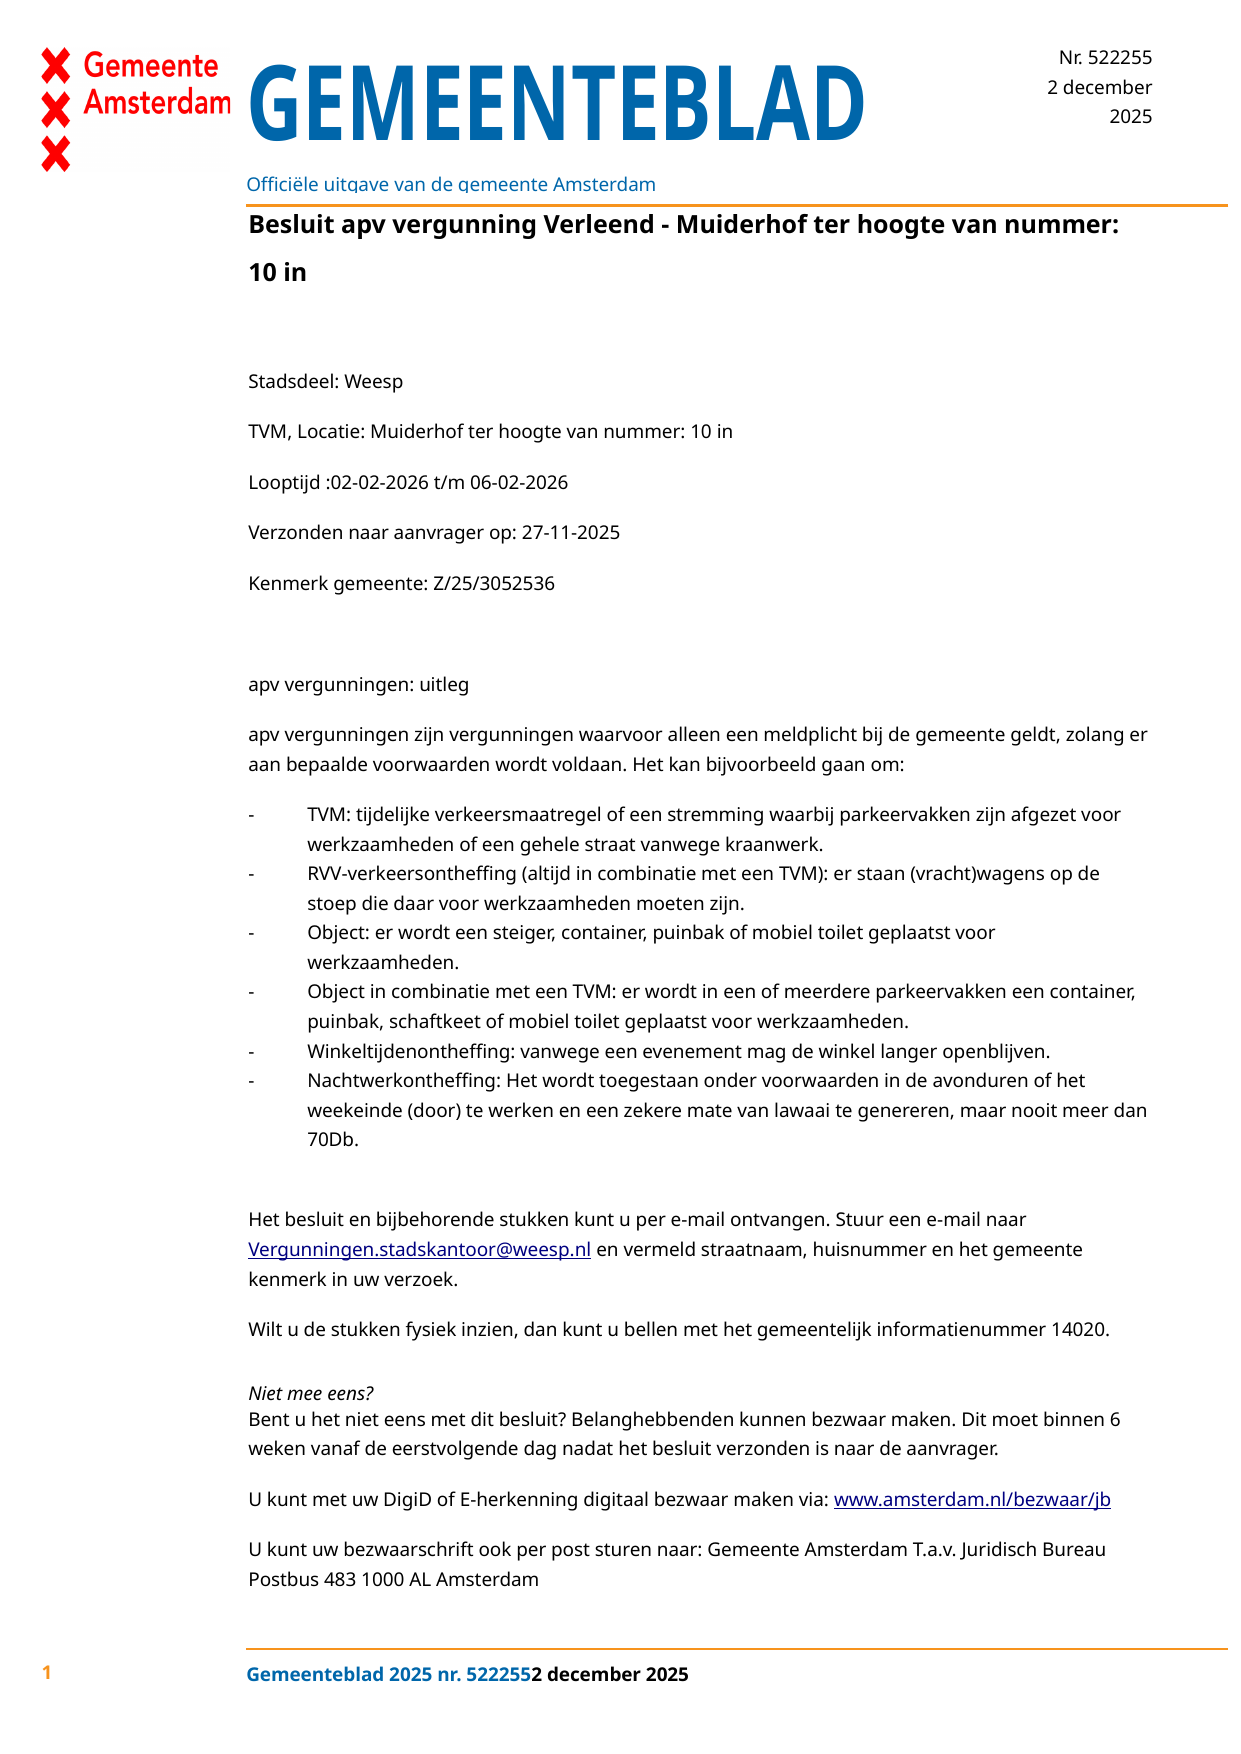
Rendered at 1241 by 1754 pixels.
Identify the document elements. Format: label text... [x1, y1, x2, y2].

text Wilt u de stukken fysiek inzien, dan kunt u bellen met het gemeentelijk informatienummer 14020. [248, 1316, 1152, 1342]
text U kunt met uw DigiD of E-herkenning digitaal bezwaar maken via: www.amsterdam.nl/bezwaar/jb [248, 1486, 1152, 1512]
list TVM: tijdelijke verkeersmaatregel of een stremming waarbij parkeervakken zijn afgezet voor werkzaamheden of een gehele straat vanwege kraanwerk. [248, 801, 1152, 857]
text Bent u het niet eens met dit besluit? Belanghebbenden kunnen bezwaar maken. Dit moet binnen 6 weken vanaf de eerstvolgende dag nadat het besluit verzonden is naar de aanvrager. [248, 1406, 1152, 1461]
text Besluit apv vergunning Verleend - Muiderhof ter hoogte van nummer: 10 in [248, 207, 1152, 288]
text apv vergunningen: uitleg [248, 671, 1152, 697]
text Verzonden naar aanvrager op: 27-11-2025 [248, 519, 1152, 545]
list Object: er wordt een steiger, container, puinbak of mobiel toilet geplaatst voor werkzaamheden. [248, 919, 1152, 975]
text Niet mee eens? [248, 1380, 1152, 1406]
text Het besluit en bijbehorende stukken kunt u per e-mail ontvangen. Stuur een e-mail naar Vergunningen.stadskantoor@weesp.nl en vermeld straatnaam, huisnummer en het gemeente kenmerk in uw verzoek. [248, 1207, 1152, 1292]
text Kenmerk gemeente: Z/25/3052536 [248, 570, 1152, 596]
list Winkeltijdenontheffing: vanwege een evenement mag de winkel langer openblijven. [248, 1038, 1152, 1064]
text Looptijd :02-02-2026 t/m 06-02-2026 [248, 469, 1152, 495]
list RVV-verkeersontheffing (altijd in combinatie met een TVM): er staan (vracht)wagens op de stoep die daar voor werkzaamheden moeten zijn. [248, 860, 1152, 916]
list Object in combinatie met een TVM: er wordt in een of meerdere parkeervakken een container, puinbak, schaftkeet of mobiel toilet geplaatst voor werkzaamheden. [248, 979, 1152, 1034]
picture [41, 47, 231, 172]
text apv vergunningen zijn vergunningen waarvoor alleen een meldplicht bij de gemeente geldt, zolang er aan bepaalde voorwaarden wordt voldaan. Het kan bijvoorbeeld gaan om: [248, 721, 1152, 777]
text U kunt uw bezwaarschrift ook per post sturen naar: Gemeente Amsterdam T.a.v. Juridisch Bureau Postbus 483 1000 AL Amsterdam [248, 1536, 1152, 1592]
text TVM, Locatie: Muiderhof ter hoogte van nummer: 10 in [248, 419, 1152, 444]
list Nachtwerkontheffing: Het wordt toegestaan onder voorwaarden in de avonduren of het weekeinde (door) te werken en een zekere mate van lawaai te genereren, maar nooit meer dan 70Db. [248, 1067, 1152, 1152]
text Stadsdeel: Weesp [248, 368, 1152, 394]
